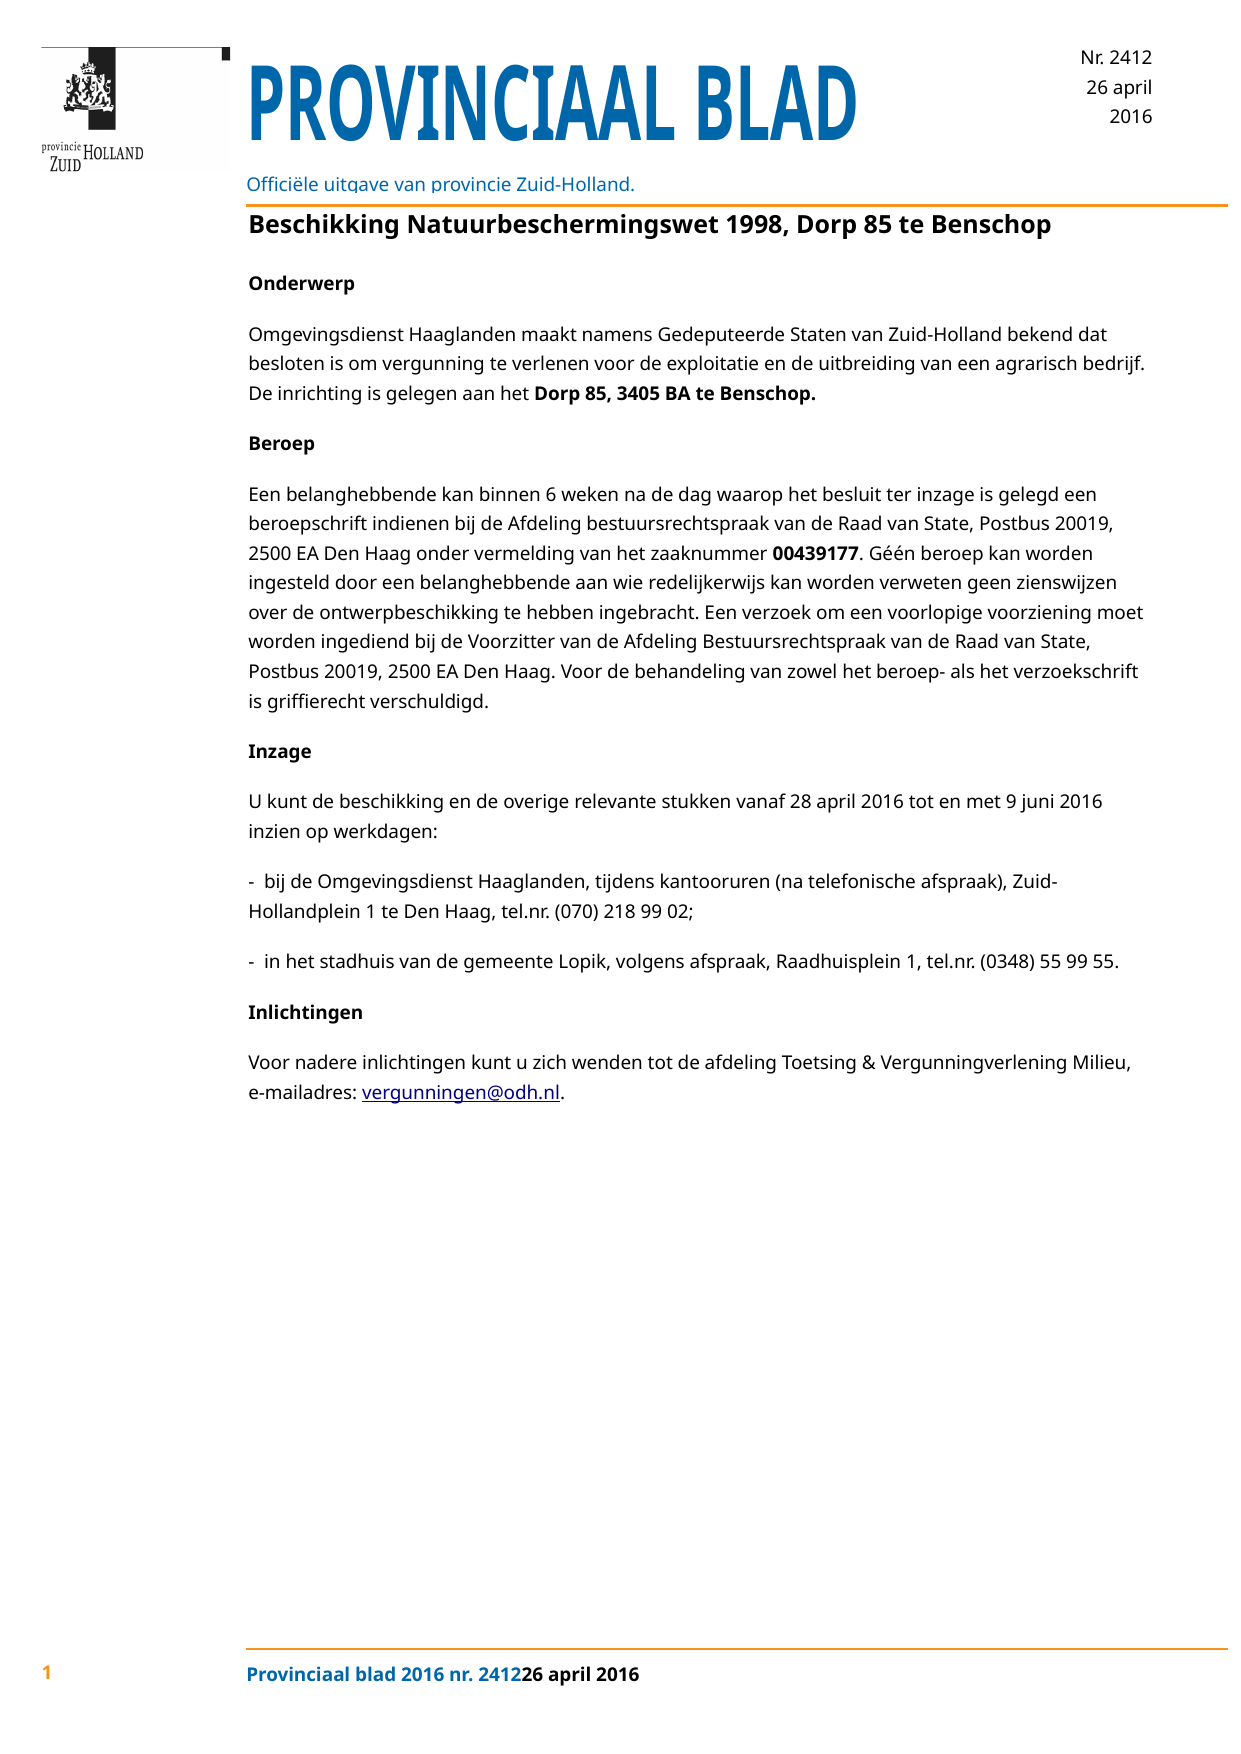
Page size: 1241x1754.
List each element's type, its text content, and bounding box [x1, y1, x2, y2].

text Een belanghebbende kan binnen 6 weken na de dag waarop het besluit ter inzage is gelegd een beroepschrift indienen bij de Afdeling bestuursrechtspraak van de Raad van State, Postbus 20019, 2500 EA Den Haag onder vermelding van het zaaknummer 00439177. Géén beroep kan worden ingesteld door een belanghebbende aan wie redelijkerwijs kan worden verweten geen zienswijzen over de ontwerpbeschikking te hebben ingebracht. Een verzoek om een voorlopige voorziening moet worden ingediend bij de Voorzitter van de Afdeling Bestuursrechtspraak van de Raad van State, Postbus 20019, 2500 EA Den Haag. Voor de behandeling van zowel het beroep- als het verzoekschrift is griffierecht verschuldigd. [248, 481, 1152, 713]
picture [41, 47, 231, 172]
text - bij de Omgevingsdienst Haaglanden, tijdens kantooruren (na telefonische afspraak), Zuid-Hollandplein 1 te Den Haag, tel.nr. (070) 218 99 02; [248, 869, 1152, 924]
text Inlichtingen [248, 999, 1152, 1025]
text Onderwerp [248, 270, 1152, 296]
text Beroep [248, 430, 1152, 456]
text U kunt de beschikking en de overige relevante stukken vanaf 28 april 2016 tot en met 9 juni 2016 inzien op werkdagen: [248, 789, 1152, 844]
text Inzage [248, 738, 1152, 764]
text Omgevingsdienst Haaglanden maakt namens Gedeputeerde Staten van Zuid-Holland bekend dat besloten is om vergunning te verlenen voor de exploitatie en de uitbreiding van een agrarisch bedrijf. De inrichting is gelegen aan het Dorp 85, 3405 BA te Benschop. [248, 321, 1152, 406]
text - in het stadhuis van de gemeente Lopik, volgens afspraak, Raadhuisplein 1, tel.nr. (0348) 55 99 55. [248, 949, 1152, 974]
text Beschikking Natuurbeschermingswet 1998, Dorp 85 te Benschop [248, 207, 1152, 241]
text Voor nadere inlichtingen kunt u zich wenden tot de afdeling Toetsing & Vergunningverlening Milieu, e-mailadres: vergunningen@odh.nl. [248, 1049, 1152, 1105]
